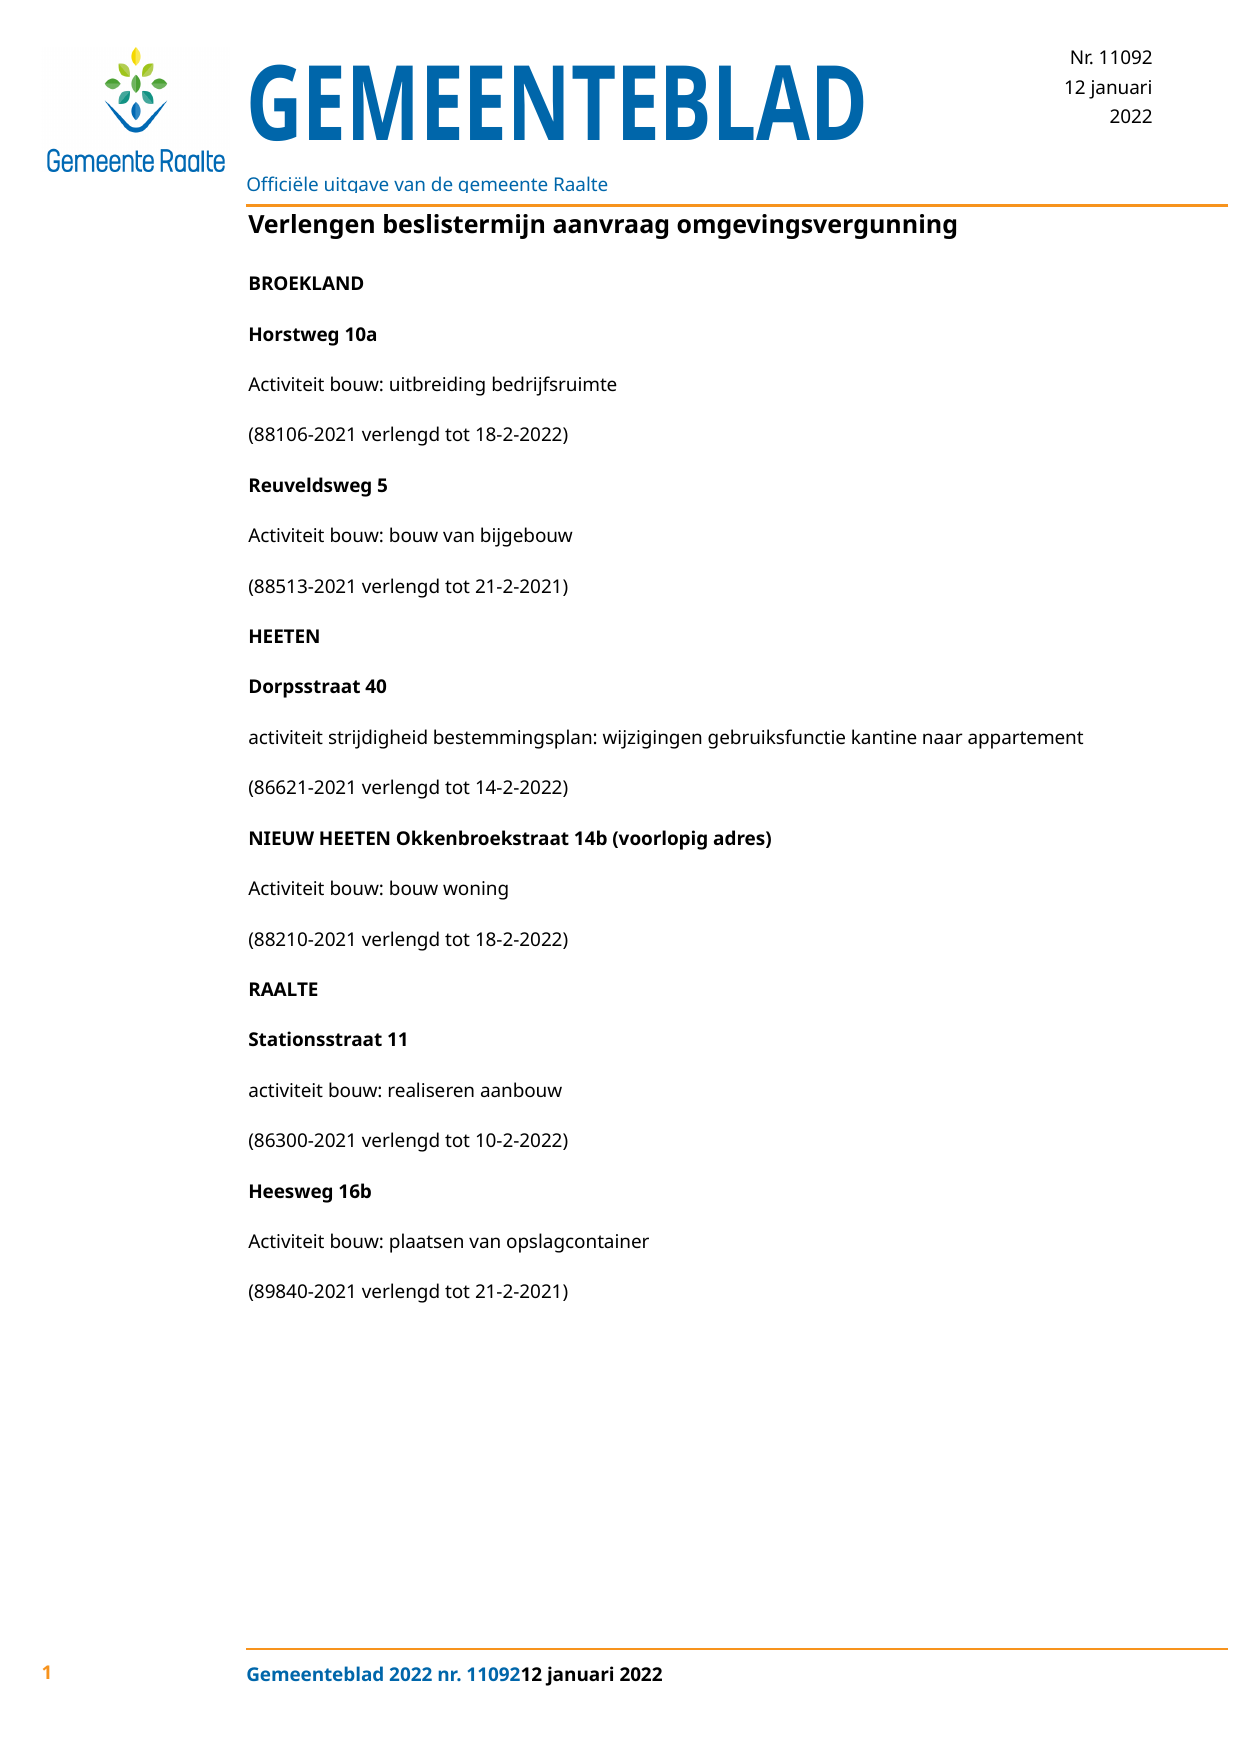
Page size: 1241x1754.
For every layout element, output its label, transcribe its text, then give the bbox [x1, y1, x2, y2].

picture [41, 47, 231, 172]
text (88106-2021 verlengd tot 18-2-2022) [248, 422, 1152, 447]
text Activiteit bouw: bouw van bijgebouw [248, 522, 1152, 548]
text Stationsstraat 11 [248, 1027, 1152, 1052]
text Reuveldsweg 5 [248, 472, 1152, 498]
text NIEUW HEETEN Okkenbroekstraat 14b (voorlopig adres) [248, 825, 1152, 851]
text (86300-2021 verlengd tot 10-2-2022) [248, 1127, 1152, 1153]
text (89840-2021 verlengd tot 21-2-2021) [248, 1279, 1152, 1304]
text (88210-2021 verlengd tot 18-2-2022) [248, 926, 1152, 951]
text activiteit strijdigheid bestemmingsplan: wijzigingen gebruiksfunctie kantine naar appartement [248, 724, 1152, 750]
text Heesweg 16b [248, 1178, 1152, 1203]
text Verlengen beslistermijn aanvraag omgevingsvergunning [248, 207, 1152, 241]
text Activiteit bouw: uitbreiding bedrijfsruimte [248, 371, 1152, 397]
text BROEKLAND [248, 270, 1152, 296]
text Activiteit bouw: bouw woning [248, 875, 1152, 901]
text Horstweg 10a [248, 321, 1152, 346]
text HEETEN [248, 623, 1152, 649]
text (86621-2021 verlengd tot 14-2-2022) [248, 774, 1152, 800]
text Dorpsstraat 40 [248, 674, 1152, 699]
text activiteit bouw: realiseren aanbouw [248, 1077, 1152, 1103]
text (88513-2021 verlengd tot 21-2-2021) [248, 573, 1152, 598]
text RAALTE [248, 976, 1152, 1002]
text Activiteit bouw: plaatsen van opslagcontainer [248, 1228, 1152, 1254]
